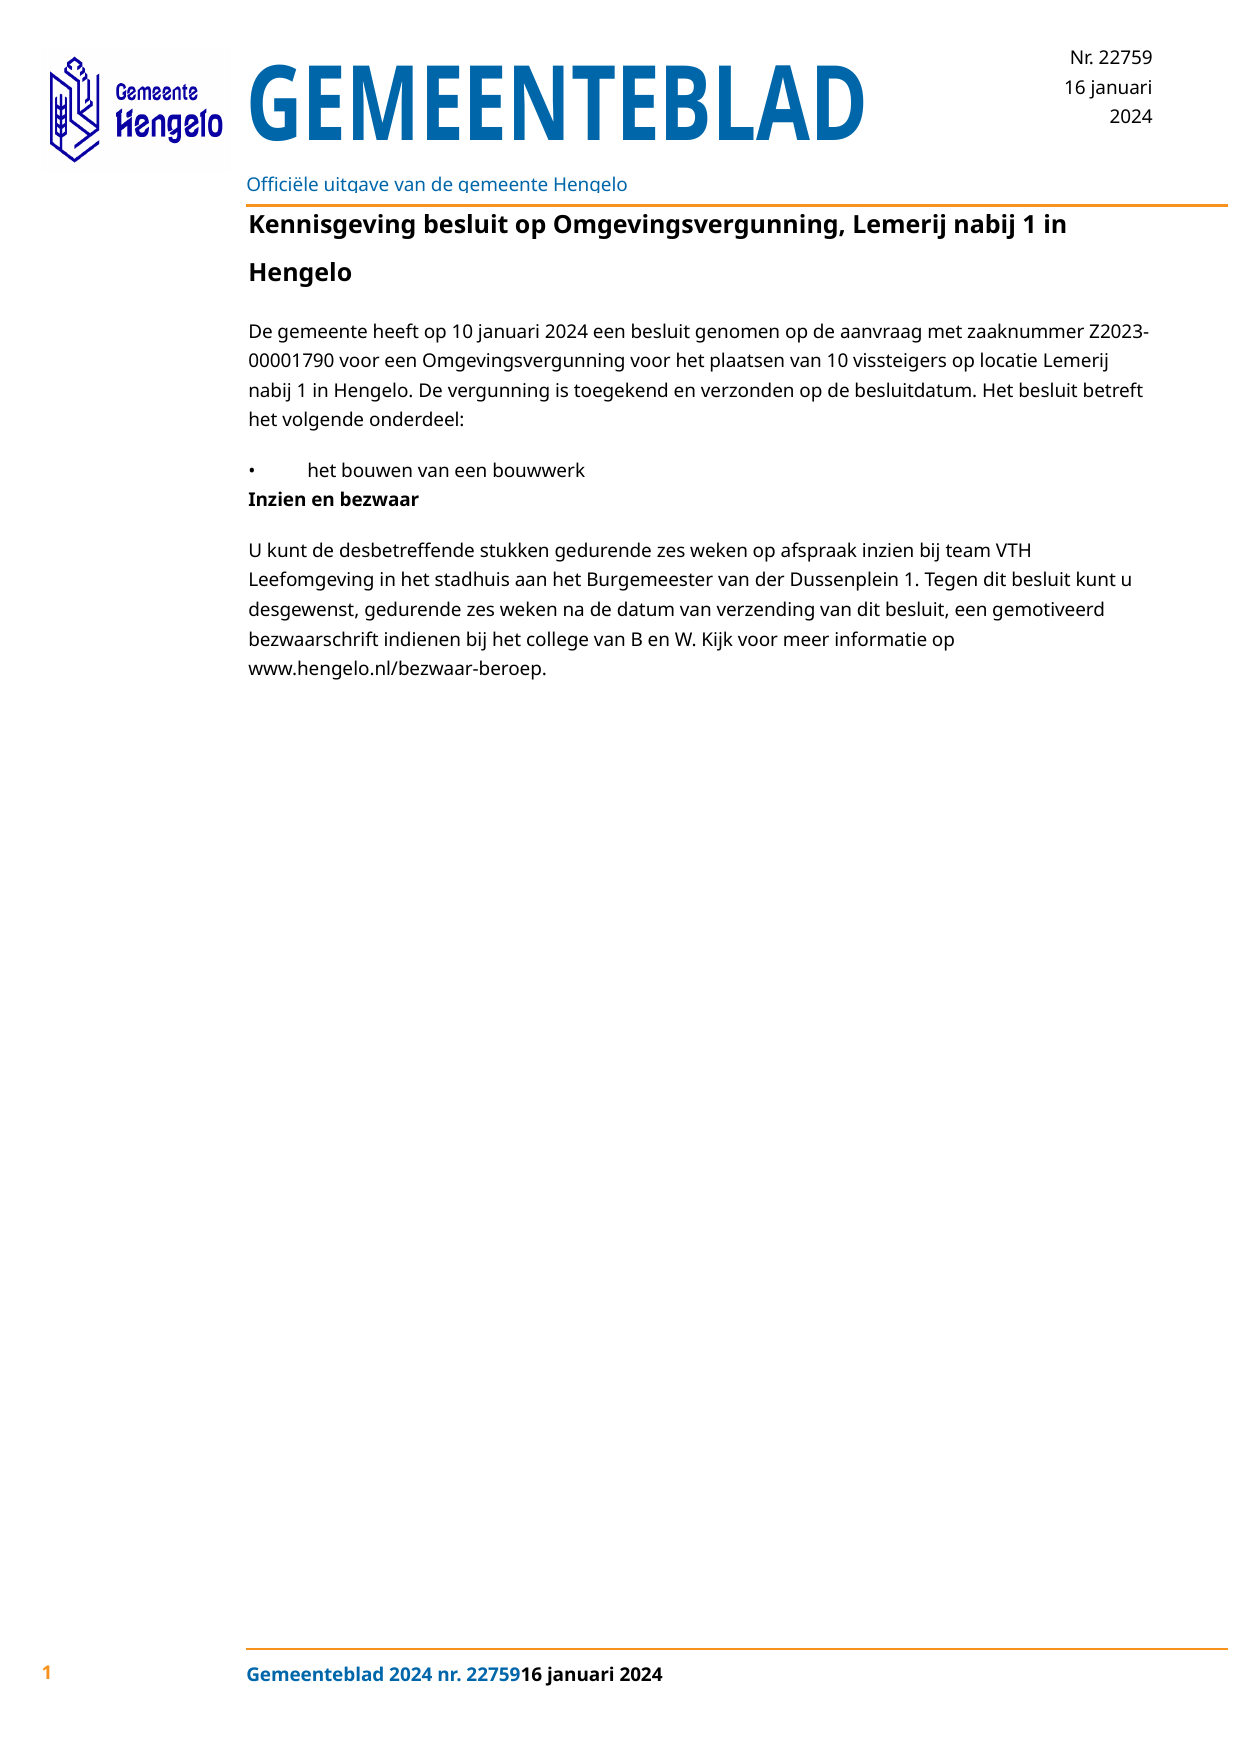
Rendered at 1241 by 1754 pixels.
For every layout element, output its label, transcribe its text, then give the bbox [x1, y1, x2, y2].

text Inzien en bezwaar [248, 487, 1152, 512]
text U kunt de desbetreffende stukken gedurende zes weken op afspraak inzien bij team VTH Leefomgeving in het stadhuis aan het Burgemeester van der Dussenplein 1. Tegen dit besluit kunt u desgewenst, gedurende zes weken na de datum van verzending van dit besluit, een gemotiveerd bezwaarschrift indienen bij het college van B en W. Kijk voor meer informatie op www.hengelo.nl/bezwaar-beroep. [248, 537, 1152, 681]
text Kennisgeving besluit op Omgevingsvergunning, Lemerij nabij 1 in Hengelo [248, 207, 1152, 288]
picture [41, 47, 231, 172]
text De gemeente heeft op 10 januari 2024 een besluit genomen op de aanvraag met zaaknummer Z2023-00001790 voor een Omgevingsvergunning voor het plaatsen van 10 vissteigers op locatie Lemerij nabij 1 in Hengelo. De vergunning is toegekend en verzonden op de besluitdatum. Het besluit betreft het volgende onderdeel: [248, 318, 1152, 432]
list het bouwen van een bouwwerk [248, 457, 1152, 483]
